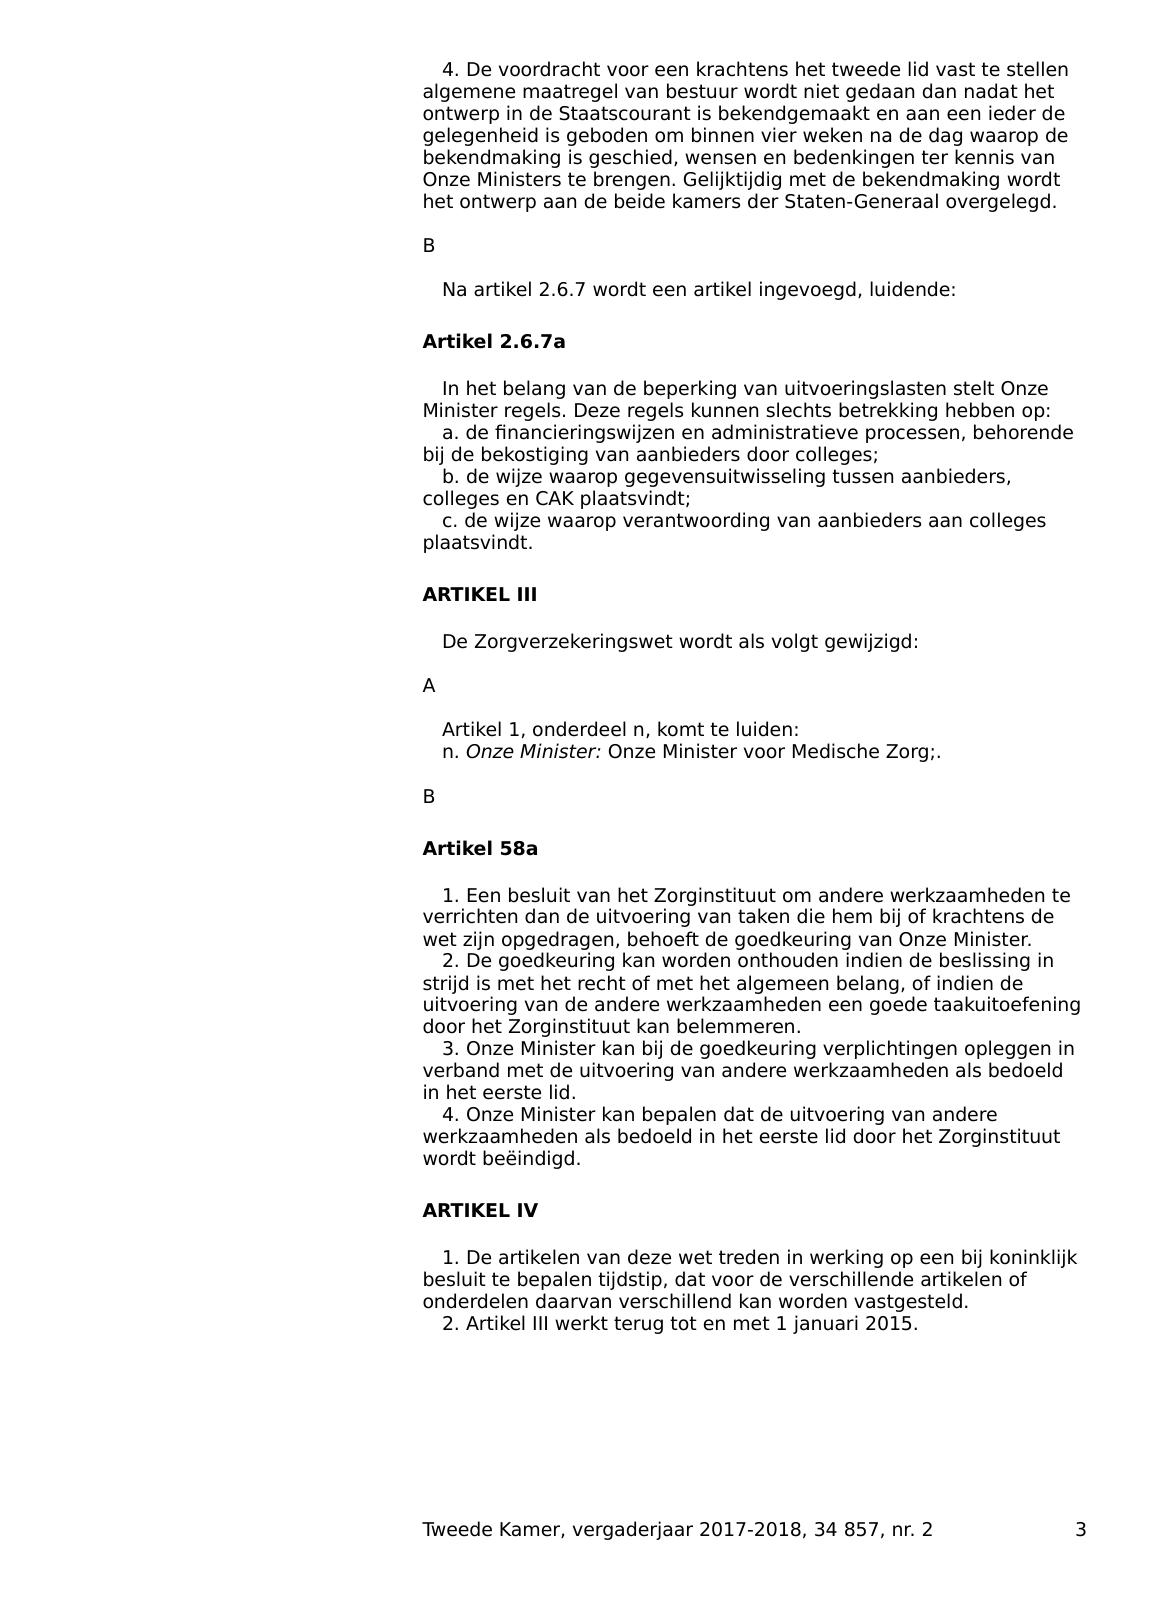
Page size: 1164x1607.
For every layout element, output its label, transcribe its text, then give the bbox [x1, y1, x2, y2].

text a. de financieringswijzen en administratieve processen, behorende bij de bekostiging van aanbieders door colleges; [422, 422, 1087, 466]
text Artikel 1, onderdeel n, komt te luiden: [422, 719, 1087, 741]
text 4. De voordracht voor een krachtens het tweede lid vast te stellen algemene maatregel van bestuur wordt niet gedaan dan nadat het ontwerp in de Staatscourant is bekendgemaakt en aan een ieder de gelegenheid is geboden om binnen vier weken na de dag waarop de bekendmaking is geschied, wensen en bedenkingen ter kennis van Onze Ministers te brengen. Gelijktijdig met de bekendmaking wordt het ontwerp aan de beide kamers der Staten-Generaal overgelegd. [422, 59, 1087, 213]
text A [422, 675, 1087, 697]
text 1. De artikelen van deze wet treden in werking op een bij koninklijk besluit te bepalen tijdstip, dat voor de verschillende artikelen of onderdelen daarvan verschillend kan worden vastgesteld. [422, 1247, 1087, 1313]
text 1. Een besluit van het Zorginstituut om andere werkzaamheden te verrichten dan de uitvoering van taken die hem bij of krachtens de wet zijn opgedragen, behoeft de goedkeuring van Onze Minister. [422, 884, 1087, 950]
text 3. Onze Minister kan bij de goedkeuring verplichtingen opleggen in verband met de uitvoering van andere werkzaamheden als bedoeld in het eerste lid. [422, 1038, 1087, 1104]
subtitle Artikel 58a [422, 837, 1087, 859]
text 4. Onze Minister kan bepalen dat de uitvoering van andere werkzaamheden als bedoeld in het eerste lid door het Zorginstituut wordt beëindigd. [422, 1104, 1087, 1170]
subtitle ARTIKEL III [422, 584, 1087, 606]
text De Zorgverzekeringswet wordt als volgt gewijzigd: [422, 631, 1087, 653]
text n. Onze Minister: Onze Minister voor Medische Zorg;. [422, 741, 1087, 763]
text Na artikel 2.6.7 wordt een artikel ingevoegd, luidende: [422, 279, 1087, 301]
text B [422, 235, 1087, 257]
text b. de wijze waarop gegevensuitwisseling tussen aanbieders, colleges en CAK plaatsvindt; [422, 466, 1087, 510]
text In het belang van de beperking van uitvoeringslasten stelt Onze Minister regels. Deze regels kunnen slechts betrekking hebben op: [422, 378, 1087, 422]
text 2. Artikel III werkt terug tot en met 1 januari 2015. [422, 1313, 1087, 1335]
subtitle Artikel 2.6.7a [422, 331, 1087, 353]
text 2. De goedkeuring kan worden onthouden indien de beslissing in strijd is met het recht of met het algemeen belang, of indien de uitvoering van de andere werkzaamheden een goede taakuitoefening door het Zorginstituut kan belemmeren. [422, 950, 1087, 1038]
text B [422, 786, 1087, 807]
subtitle ARTIKEL IV [422, 1200, 1087, 1222]
text c. de wijze waarop verantwoording van aanbieders aan colleges plaatsvindt. [422, 510, 1087, 554]
